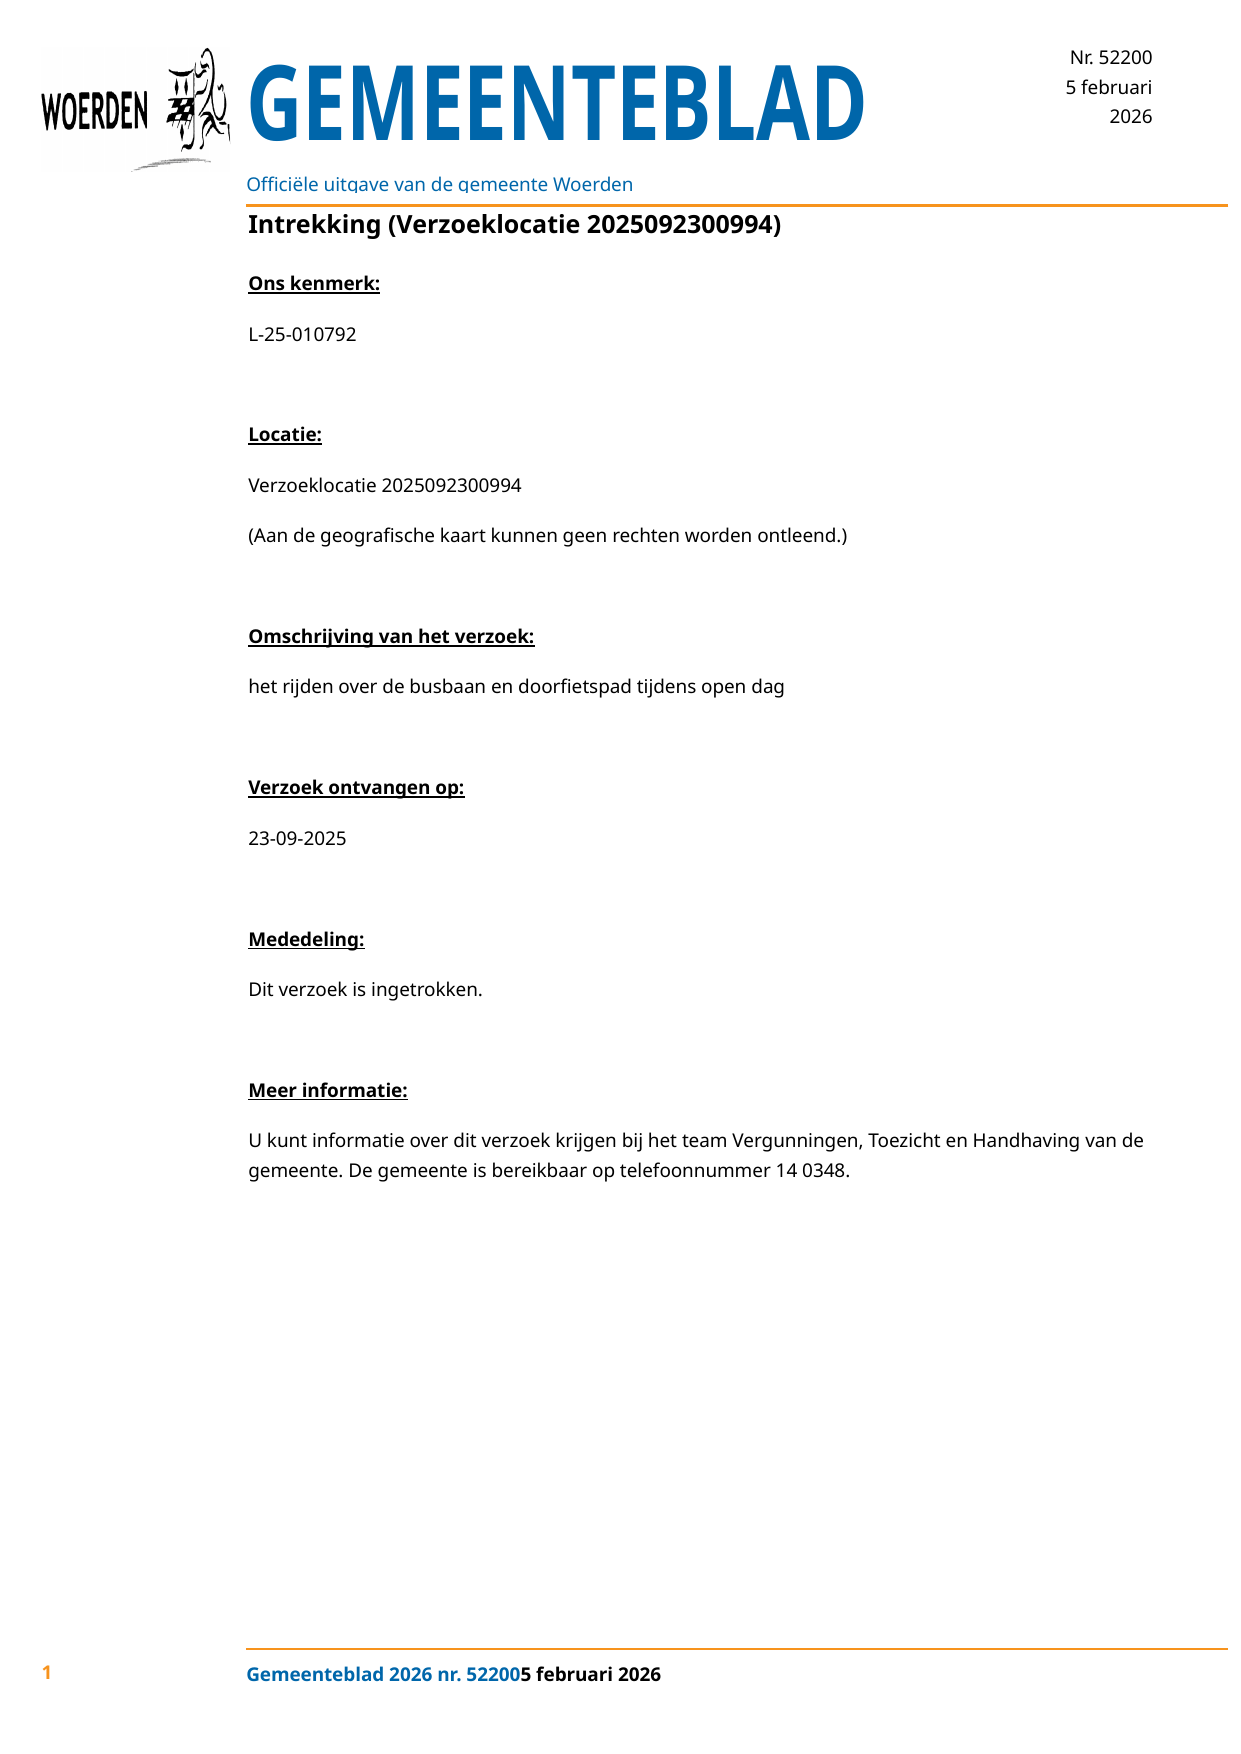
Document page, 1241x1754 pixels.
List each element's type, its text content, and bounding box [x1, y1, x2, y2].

text Intrekking (Verzoeklocatie 2025092300994) [248, 207, 1152, 241]
text Verzoeklocatie 2025092300994 [248, 472, 1152, 498]
text 23-09-2025 [248, 825, 1152, 851]
text L-25-010792 [248, 321, 1152, 346]
text Omschrijving van het verzoek: [248, 623, 1152, 649]
text Meer informatie: [248, 1077, 1152, 1103]
text Mededeling: [248, 926, 1152, 951]
text Verzoek ontvangen op: [248, 774, 1152, 800]
text Locatie: [248, 422, 1152, 447]
text Dit verzoek is ingetrokken. [248, 976, 1152, 1002]
text (Aan de geografische kaart kunnen geen rechten worden ontleend.) [248, 522, 1152, 548]
text U kunt informatie over dit verzoek krijgen bij het team Vergunningen, Toezicht en Handhaving van de gemeente. De gemeente is bereikbaar op telefoonnummer 14 0348. [248, 1127, 1152, 1183]
picture [41, 47, 231, 172]
text het rijden over de busbaan en doorfietspad tijdens open dag [248, 674, 1152, 699]
text Ons kenmerk: [248, 270, 1152, 296]
